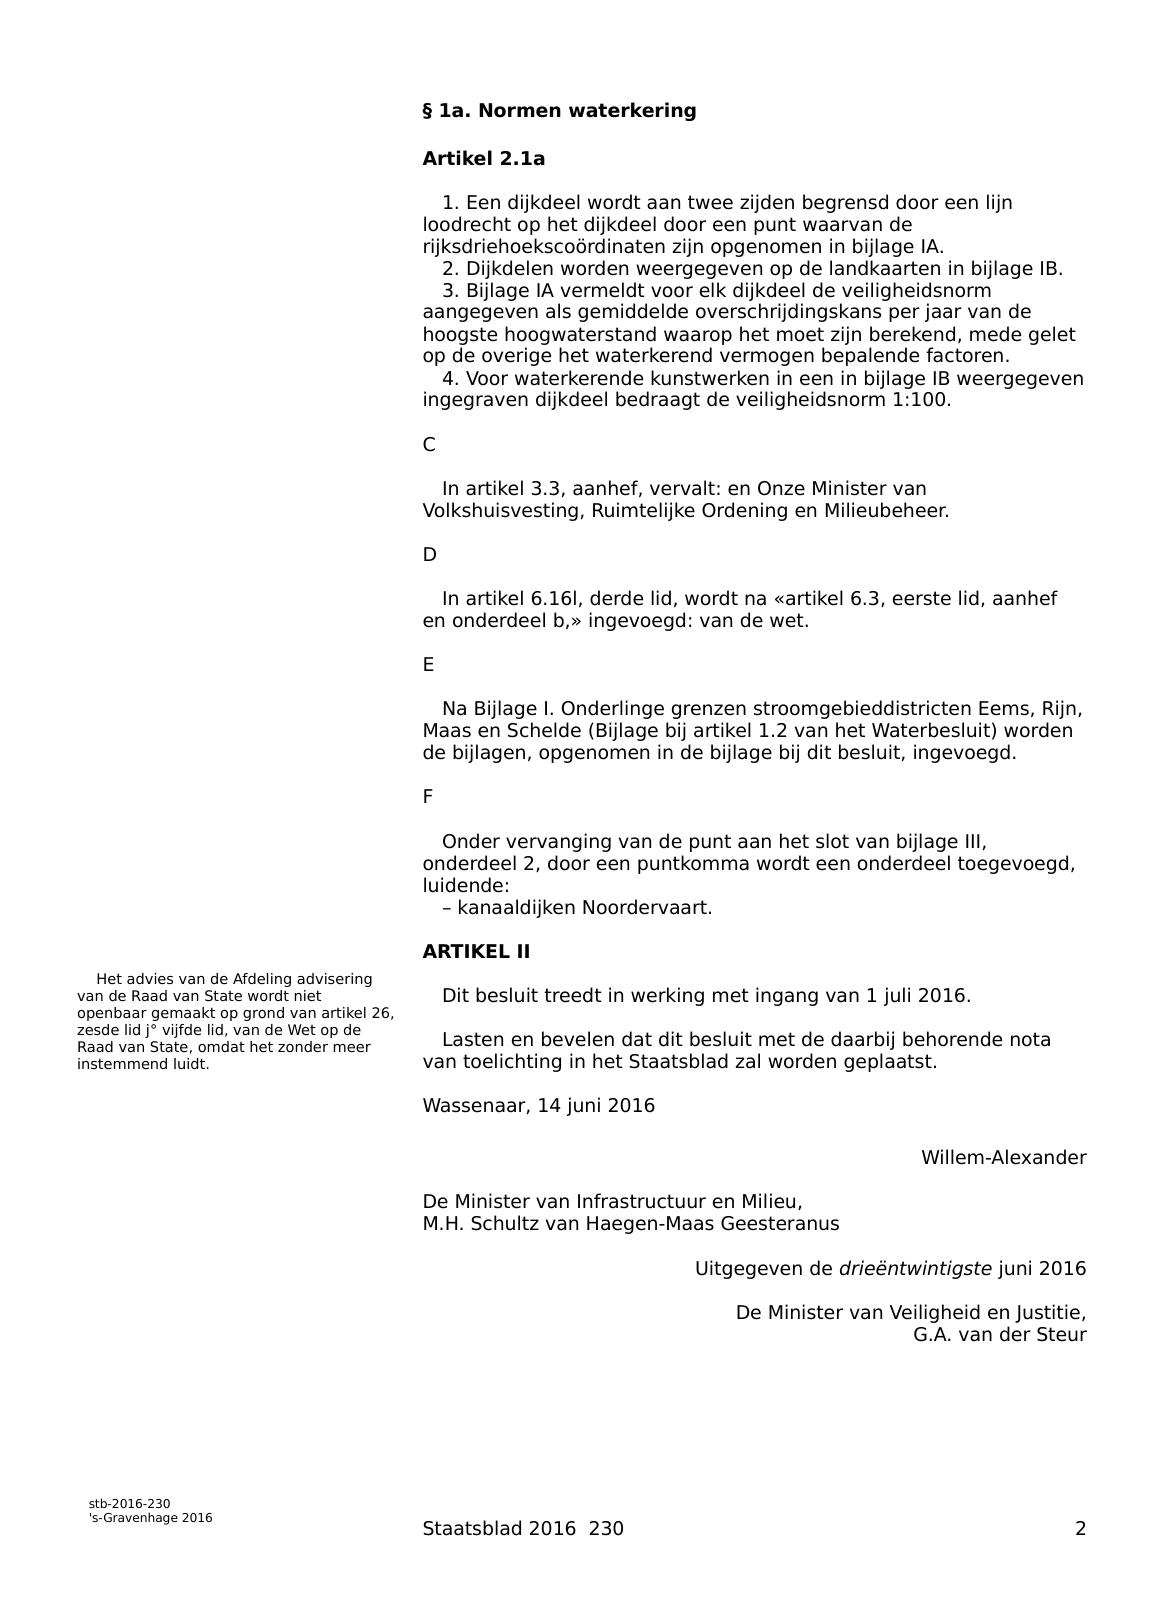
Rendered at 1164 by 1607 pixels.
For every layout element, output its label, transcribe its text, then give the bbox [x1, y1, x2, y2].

text stb-2016-230 [88, 1497, 323, 1511]
text Willem-Alexander [422, 1147, 1087, 1169]
subtitle ARTIKEL II [422, 941, 1087, 963]
text E [422, 654, 1087, 676]
text Het advies van de Afdeling advisering van de Raad van State wordt niet openbaar gemaakt op grond van artikel 26, zesde lid j° vijfde lid, van de Wet op de Raad van State, omdat het zonder meer instemmend luidt. [77, 971, 396, 1073]
text Uitgegeven de drieëntwintigste juni 2016 [422, 1257, 1087, 1279]
subtitle § 1a. Normen waterkering [422, 100, 1087, 122]
text Wassenaar, 14 juni 2016 [422, 1095, 1087, 1117]
text In artikel 6.16l, derde lid, wordt na «artikel 6.3, eerste lid, aanhef en onderdeel b,» ingevoegd: van de wet. [422, 588, 1087, 632]
text De Minister van Veiligheid en Justitie, G.A. van der Steur [422, 1302, 1087, 1346]
text Dit besluit treedt in werking met ingang van 1 juli 2016. [422, 985, 1087, 1007]
subtitle Artikel 2.1a [422, 147, 1087, 169]
text Lasten en bevelen dat dit besluit met de daarbij behorende nota van toelichting in het Staatsblad zal worden geplaatst. [422, 1029, 1087, 1073]
text In artikel 3.3, aanhef, vervalt: en Onze Minister van Volkshuisvesting, Ruimtelijke Ordening en Milieubeheer. [422, 478, 1087, 522]
text – kanaaldijken Noordervaart. [422, 897, 1087, 918]
text Na Bijlage I. Onderlinge grenzen stroomgebieddistricten Eems, Rijn, Maas en Schelde (Bijlage bij artikel 1.2 van het Waterbesluit) worden de bijlagen, opgenomen in de bijlage bij dit besluit, ingevoegd. [422, 698, 1087, 764]
text Onder vervanging van de punt aan het slot van bijlage III, onderdeel 2, door een puntkomma wordt een onderdeel toegevoegd, luidende: [422, 831, 1087, 897]
text C [422, 433, 1087, 456]
text 1. Een dijkdeel wordt aan twee zijden begrensd door een lijn loodrecht op het dijkdeel door een punt waarvan de rijksdriehoekscoördinaten zijn opgenomen in bijlage IA. [422, 192, 1087, 257]
text 2. Dijkdelen worden weergegeven op de landkaarten in bijlage IB. [422, 257, 1087, 279]
text 's-Gravenhage 2016 [88, 1511, 323, 1525]
text D [422, 544, 1087, 566]
text 3. Bijlage IA vermeldt voor elk dijkdeel de veiligheidsnorm aangegeven als gemiddelde overschrijdingskans per jaar van de hoogste hoogwaterstand waarop het moet zijn berekend, mede gelet op de overige het waterkerend vermogen bepalende factoren. [422, 279, 1087, 367]
text F [422, 786, 1087, 808]
text 4. Voor waterkerende kunstwerken in een in bijlage IB weergegeven ingegraven dijkdeel bedraagt de veiligheidsnorm 1:100. [422, 367, 1087, 411]
text De Minister van Infrastructuur en Milieu, M.H. Schultz van Haegen-Maas Geesteranus [422, 1191, 1087, 1235]
